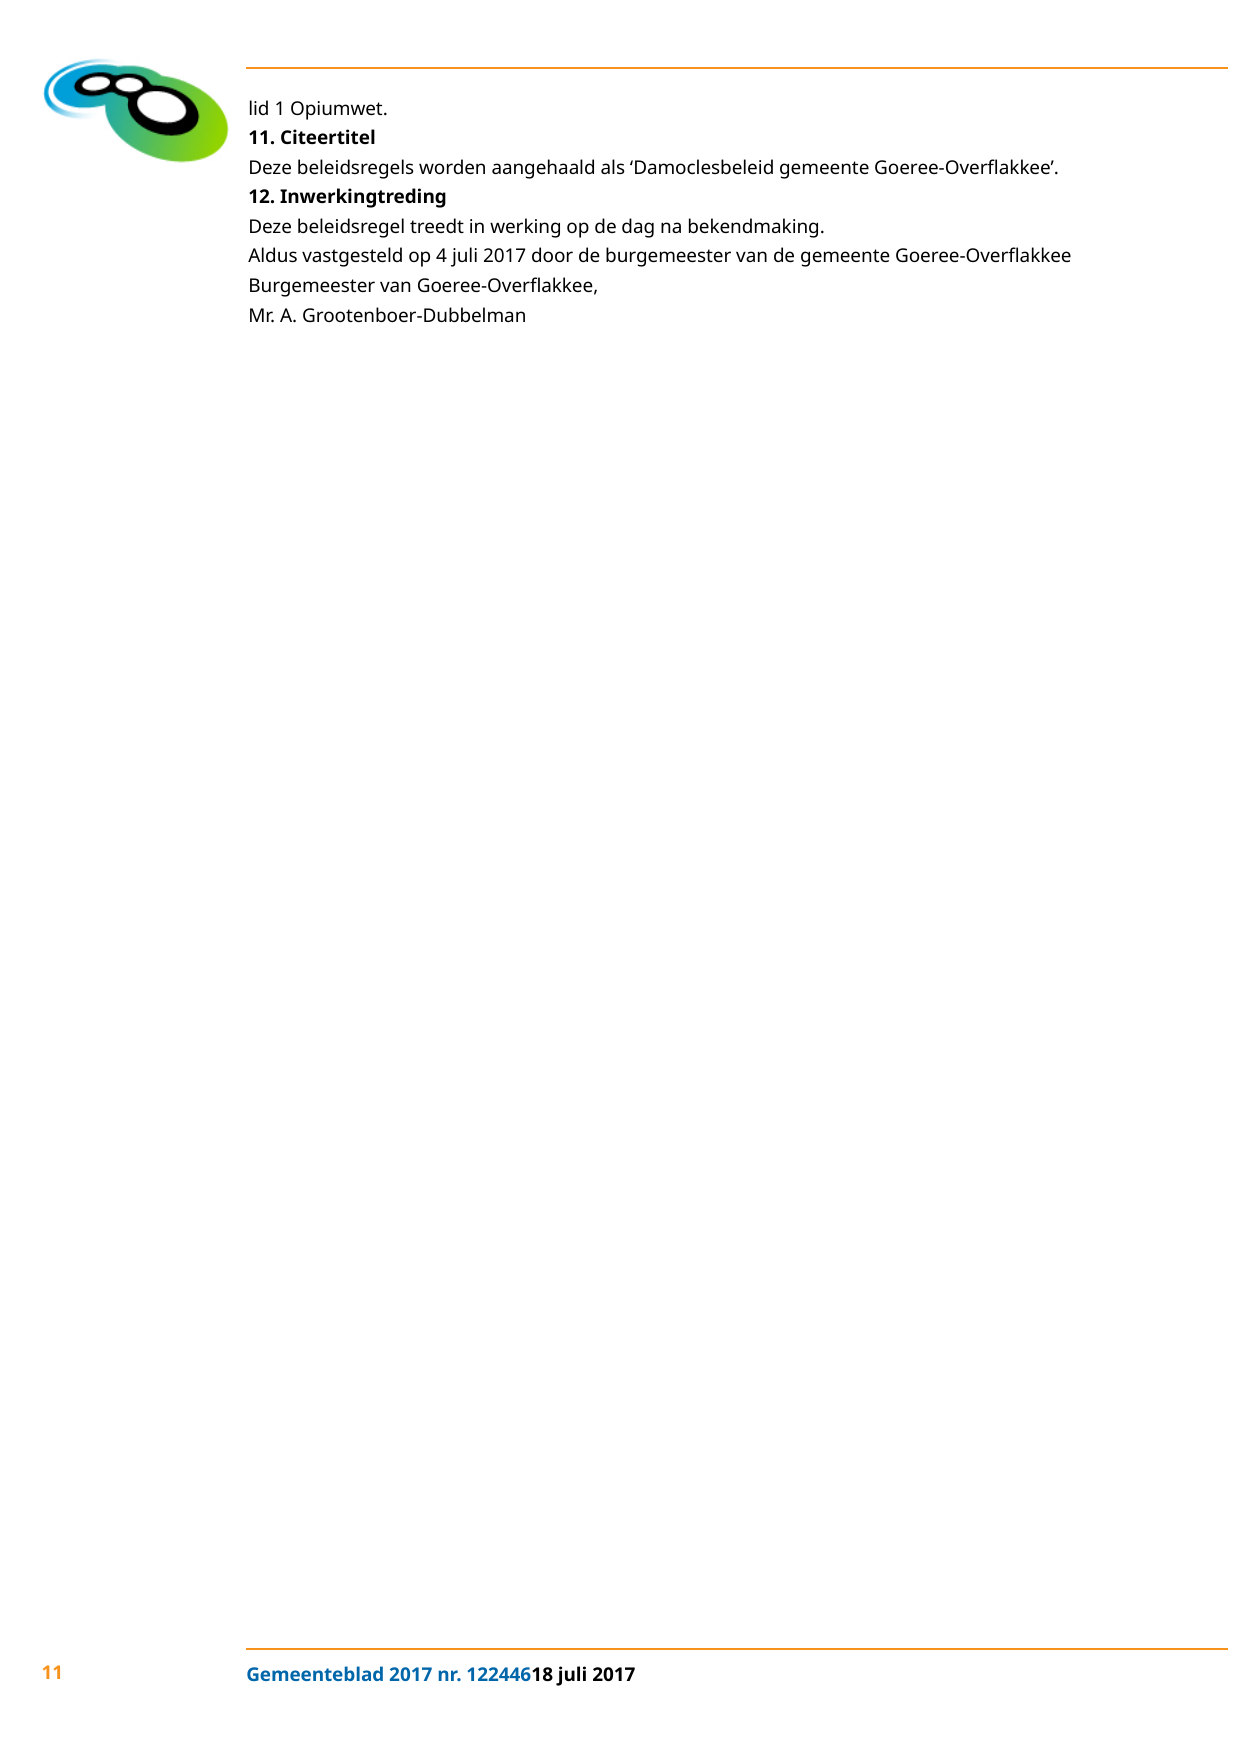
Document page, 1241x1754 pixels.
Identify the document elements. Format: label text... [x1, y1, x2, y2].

text Deze beleidsregel treedt in werking op de dag na bekendmaking. [248, 213, 1152, 239]
text 12. Inwerkingtreding [248, 183, 1152, 209]
text Burgemeester van Goeree-Overflakkee, [248, 272, 1152, 298]
picture [41, 47, 231, 172]
text Mr. A. Grootenboer-Dubbelman [248, 302, 1152, 328]
text Aldus vastgesteld op 4 juli 2017 door de burgemeester van de gemeente Goeree-Overflakkee [248, 243, 1152, 268]
text lid 1 Opiumwet. [248, 95, 1152, 121]
text Deze beleidsregels worden aangehaald als ‘Damoclesbeleid gemeente Goeree-Overflakkee’. [248, 154, 1152, 180]
text 11. Citeertitel [248, 124, 1152, 150]
